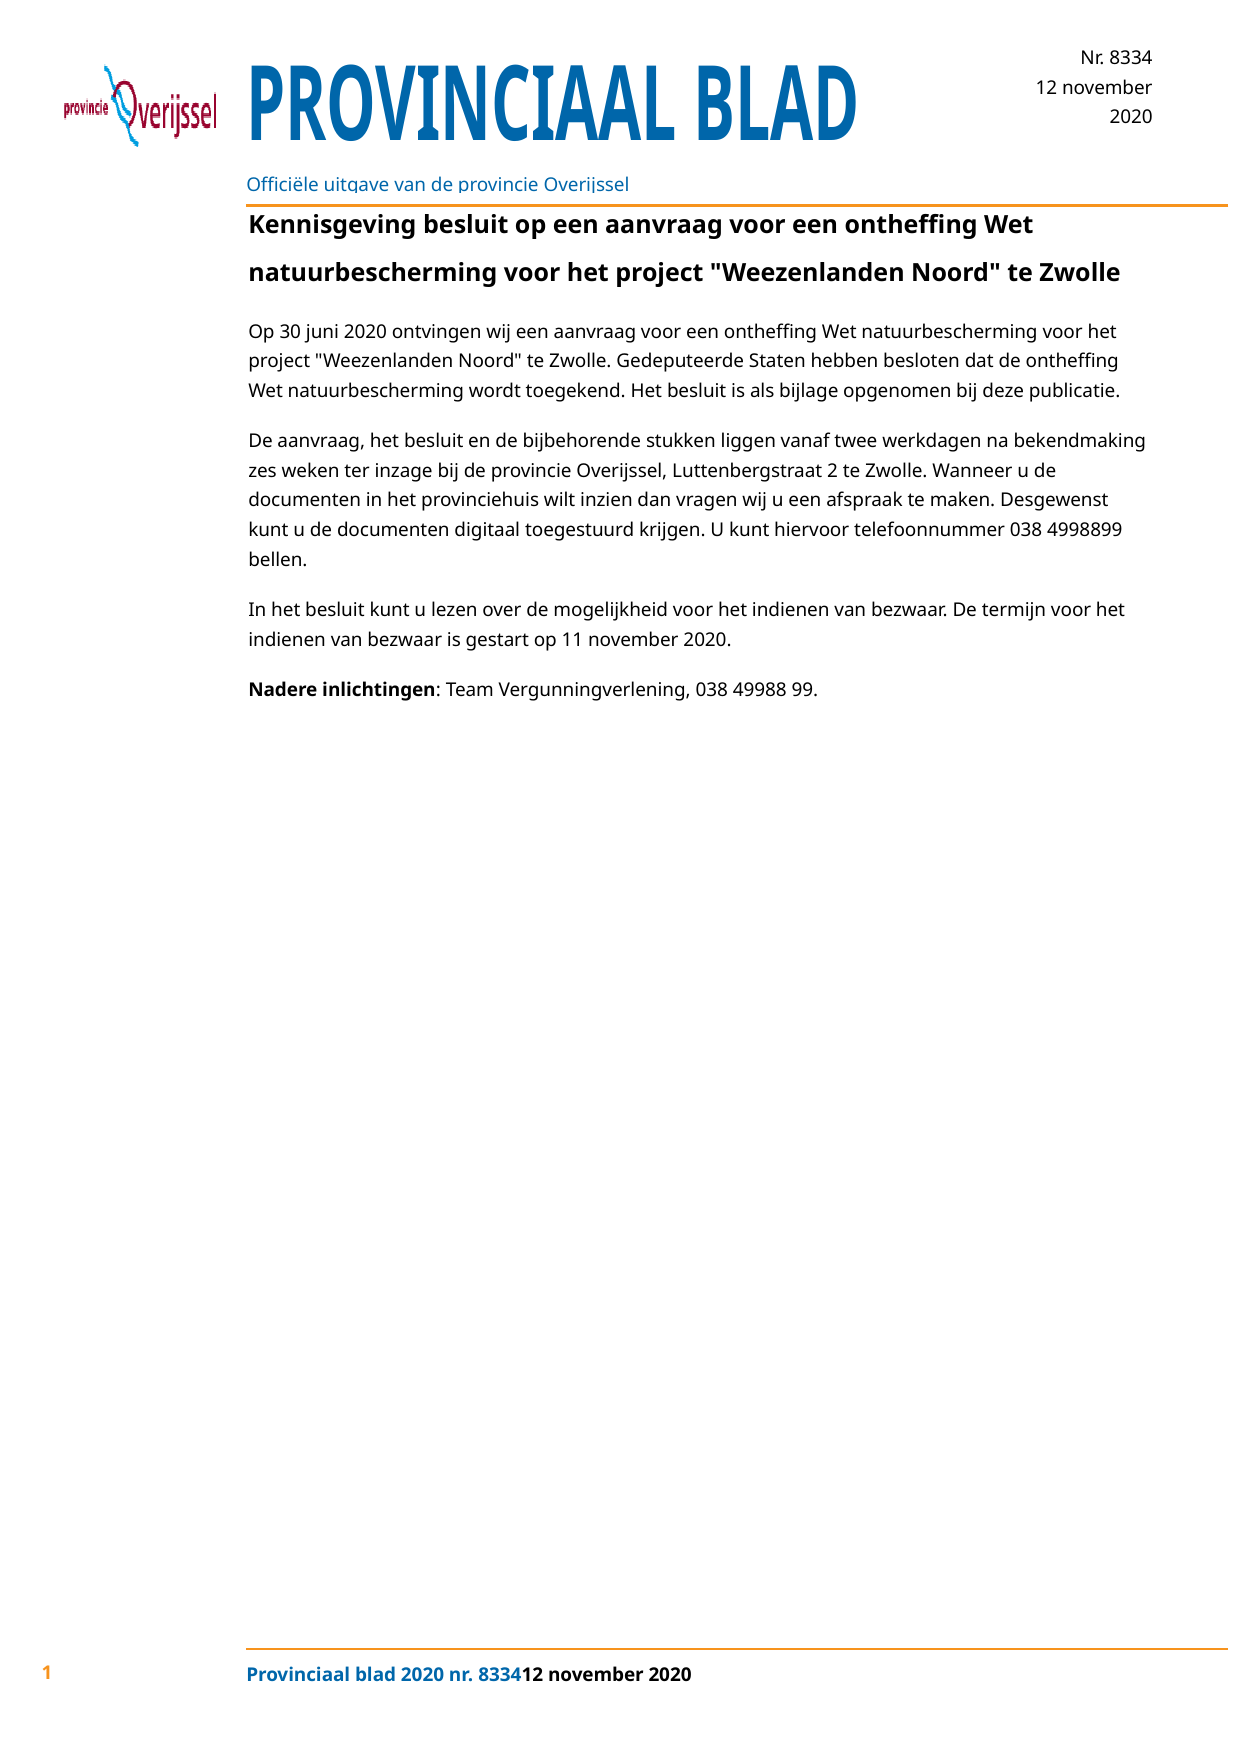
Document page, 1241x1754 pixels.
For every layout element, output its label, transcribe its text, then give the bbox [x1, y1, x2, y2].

text Op 30 juni 2020 ontvingen wij een aanvraag voor een ontheffing Wet natuurbescherming voor het project "Weezenlanden Noord" te Zwolle. Gedeputeerde Staten hebben besloten dat de ontheffing Wet natuurbescherming wordt toegekend. Het besluit is als bijlage opgenomen bij deze publicatie. [248, 318, 1152, 403]
picture [41, 47, 231, 172]
text In het besluit kunt u lezen over de mogelijkheid voor het indienen van bezwaar. De termijn voor het indienen van bezwaar is gestart op 11 november 2020. [248, 596, 1152, 652]
text Nadere inlichtingen: Team Vergunningverlening, 038 49988 99. [248, 676, 1152, 702]
text Kennisgeving besluit op een aanvraag voor een ontheffing Wet natuurbescherming voor het project "Weezenlanden Noord" te Zwolle [248, 207, 1152, 288]
text De aanvraag, het besluit en de bijbehorende stukken liggen vanaf twee werkdagen na bekendmaking zes weken ter inzage bij de provincie Overijssel, Luttenbergstraat 2 te Zwolle. Wanneer u de documenten in het provinciehuis wilt inzien dan vragen wij u een afspraak te maken. Desgewenst kunt u de documenten digitaal toegestuurd krijgen. U kunt hiervoor telefoonnummer 038 4998899 bellen. [248, 427, 1152, 572]
